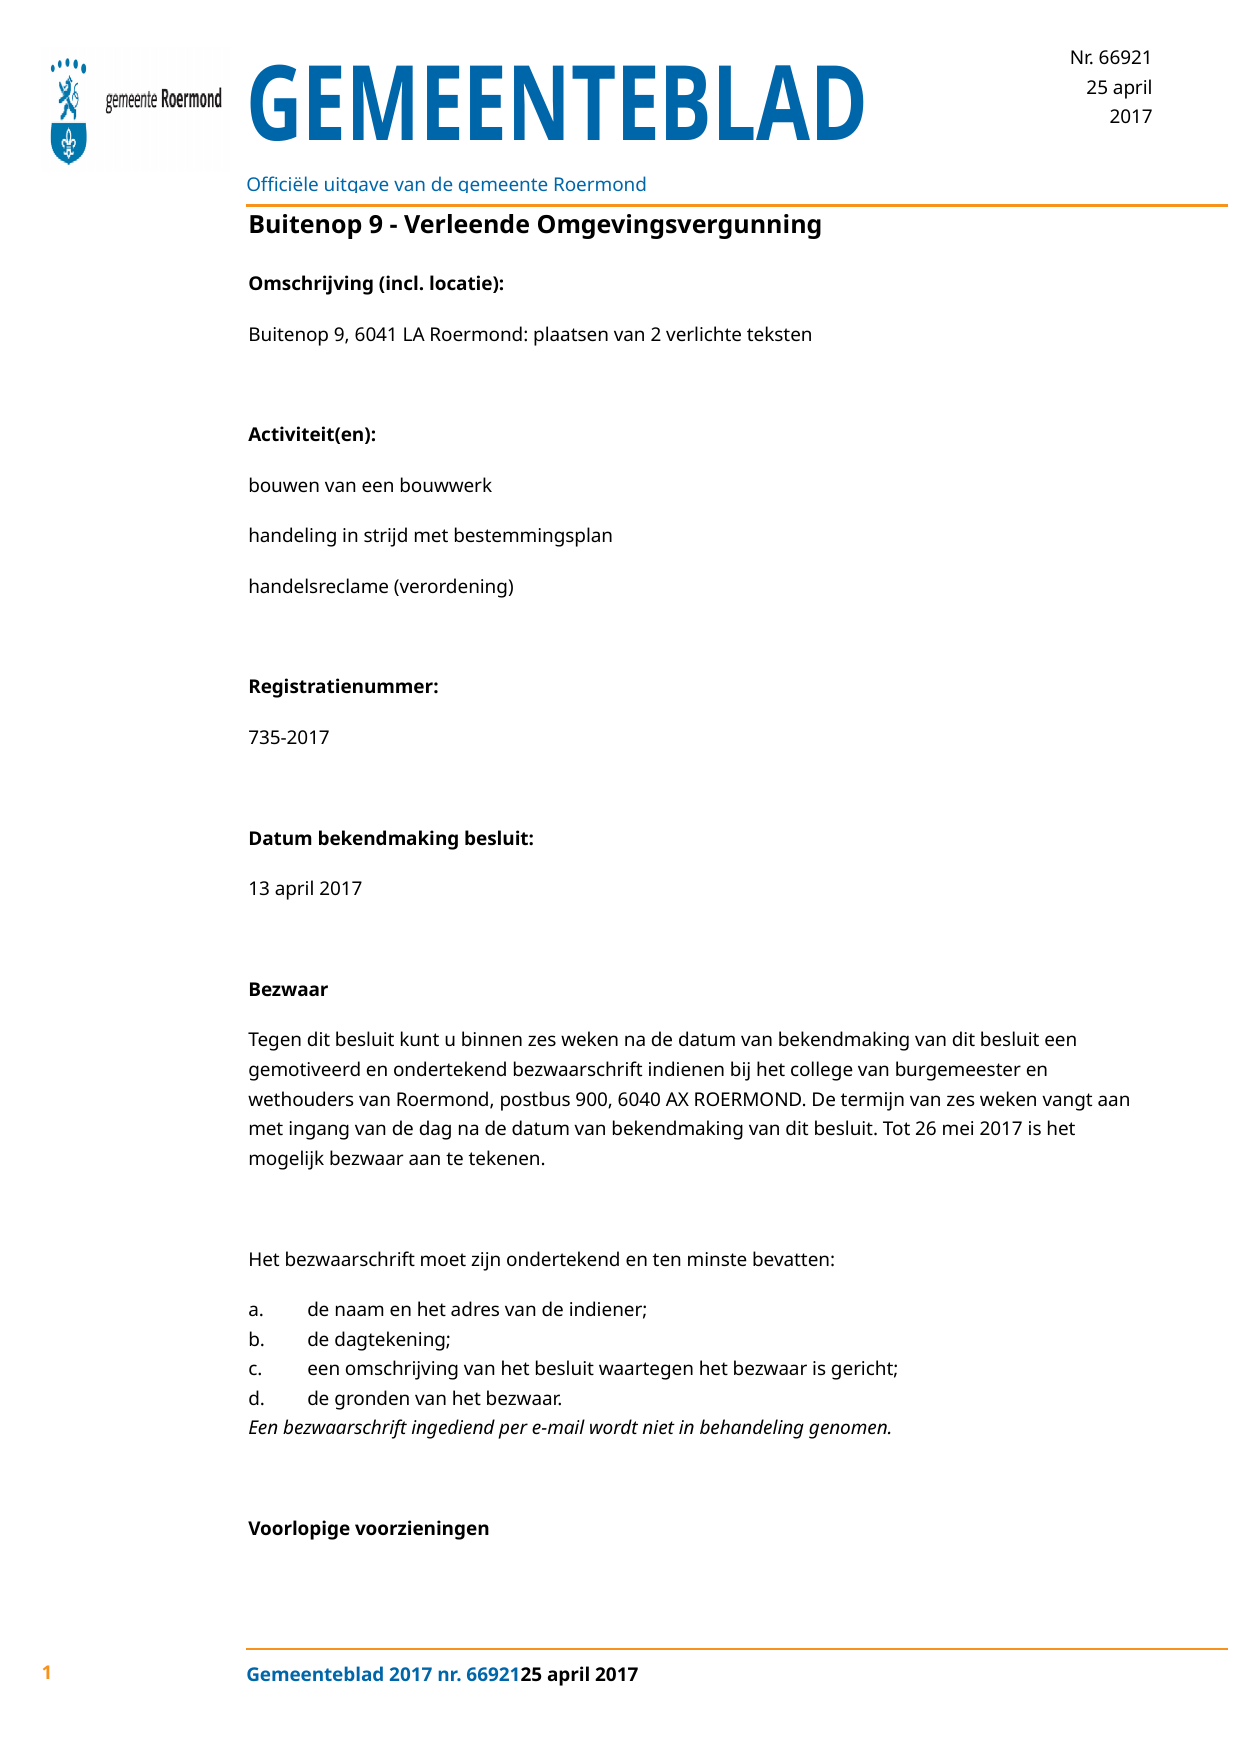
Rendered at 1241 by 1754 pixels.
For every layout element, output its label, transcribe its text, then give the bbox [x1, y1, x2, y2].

text Omschrijving (incl. locatie): [248, 270, 1152, 296]
text Bezwaar [248, 976, 1152, 1002]
text Registratienummer: [248, 674, 1152, 699]
text Activiteit(en): [248, 422, 1152, 447]
list de naam en het adres van de indiener; [248, 1296, 1152, 1322]
list de dagtekening; [248, 1326, 1152, 1351]
text Tegen dit besluit kunt u binnen zes weken na de datum van bekendmaking van dit besluit een gemotiveerd en ondertekend bezwaarschrift indienen bij het college van burgemeester en wethouders van Roermond, postbus 900, 6040 AX ROERMOND. De termijn van zes weken vangt aan met ingang van de dag na de datum van bekendmaking van dit besluit. Tot 26 mei 2017 is het mogelijk bezwaar aan te tekenen. [248, 1027, 1152, 1171]
text 13 april 2017 [248, 875, 1152, 901]
text handelsreclame (verordening) [248, 573, 1152, 598]
text 735-2017 [248, 724, 1152, 750]
picture [41, 47, 231, 172]
text Buitenop 9 - Verleende Omgevingsvergunning [248, 207, 1152, 241]
text Datum bekendmaking besluit: [248, 825, 1152, 851]
text Voorlopige voorzieningen [248, 1515, 1152, 1541]
list de gronden van het bezwaar. [248, 1385, 1152, 1411]
text bouwen van een bouwwerk [248, 472, 1152, 498]
text Het bezwaarschrift moet zijn ondertekend en ten minste bevatten: [248, 1246, 1152, 1271]
text Buitenop 9, 6041 LA Roermond: plaatsen van 2 verlichte teksten [248, 321, 1152, 346]
text Een bezwaarschrift ingediend per e-mail wordt niet in behandeling genomen. [248, 1414, 1152, 1440]
list een omschrijving van het besluit waartegen het bezwaar is gericht; [248, 1355, 1152, 1381]
text handeling in strijd met bestemmingsplan [248, 522, 1152, 548]
